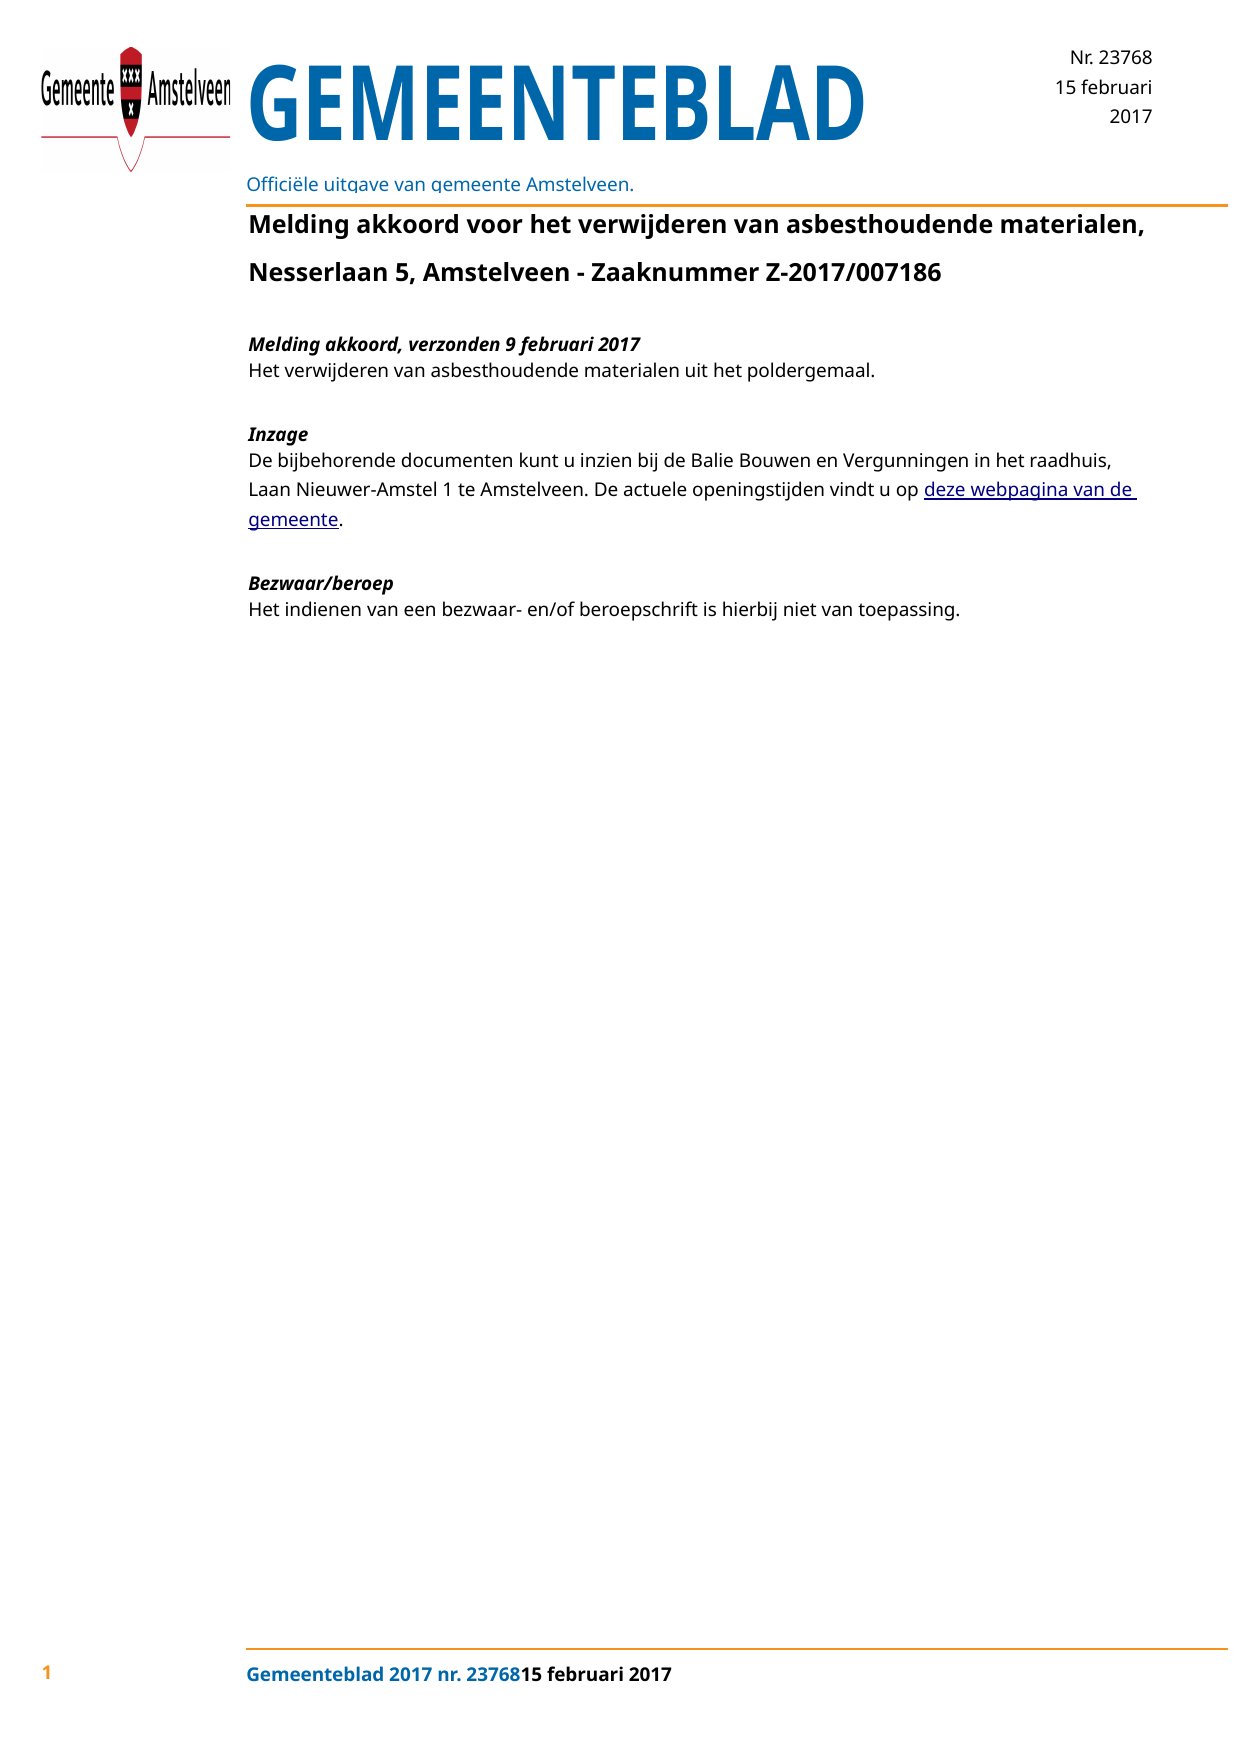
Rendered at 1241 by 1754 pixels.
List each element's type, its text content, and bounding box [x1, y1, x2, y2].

text Inzage [248, 421, 1152, 447]
text Het indienen van een bezwaar- en/of beroepschrift is hierbij niet van toepassing. [248, 596, 1152, 621]
text Melding akkoord, verzonden 9 februari 2017 [248, 331, 1152, 357]
picture [41, 47, 231, 172]
text De bijbehorende documenten kunt u inzien bij de Balie Bouwen en Vergunningen in het raadhuis, Laan Nieuwer-Amstel 1 te Amstelveen. De actuele openingstijden vindt u op deze webpagina van de gemeente. [248, 447, 1152, 532]
text Bezwaar/beroep [248, 570, 1152, 596]
text Melding akkoord voor het verwijderen van asbesthoudende materialen, Nesserlaan 5, Amstelveen - Zaaknummer Z-2017/007186 [248, 207, 1152, 288]
text Het verwijderen van asbesthoudende materialen uit het poldergemaal. [248, 357, 1152, 383]
